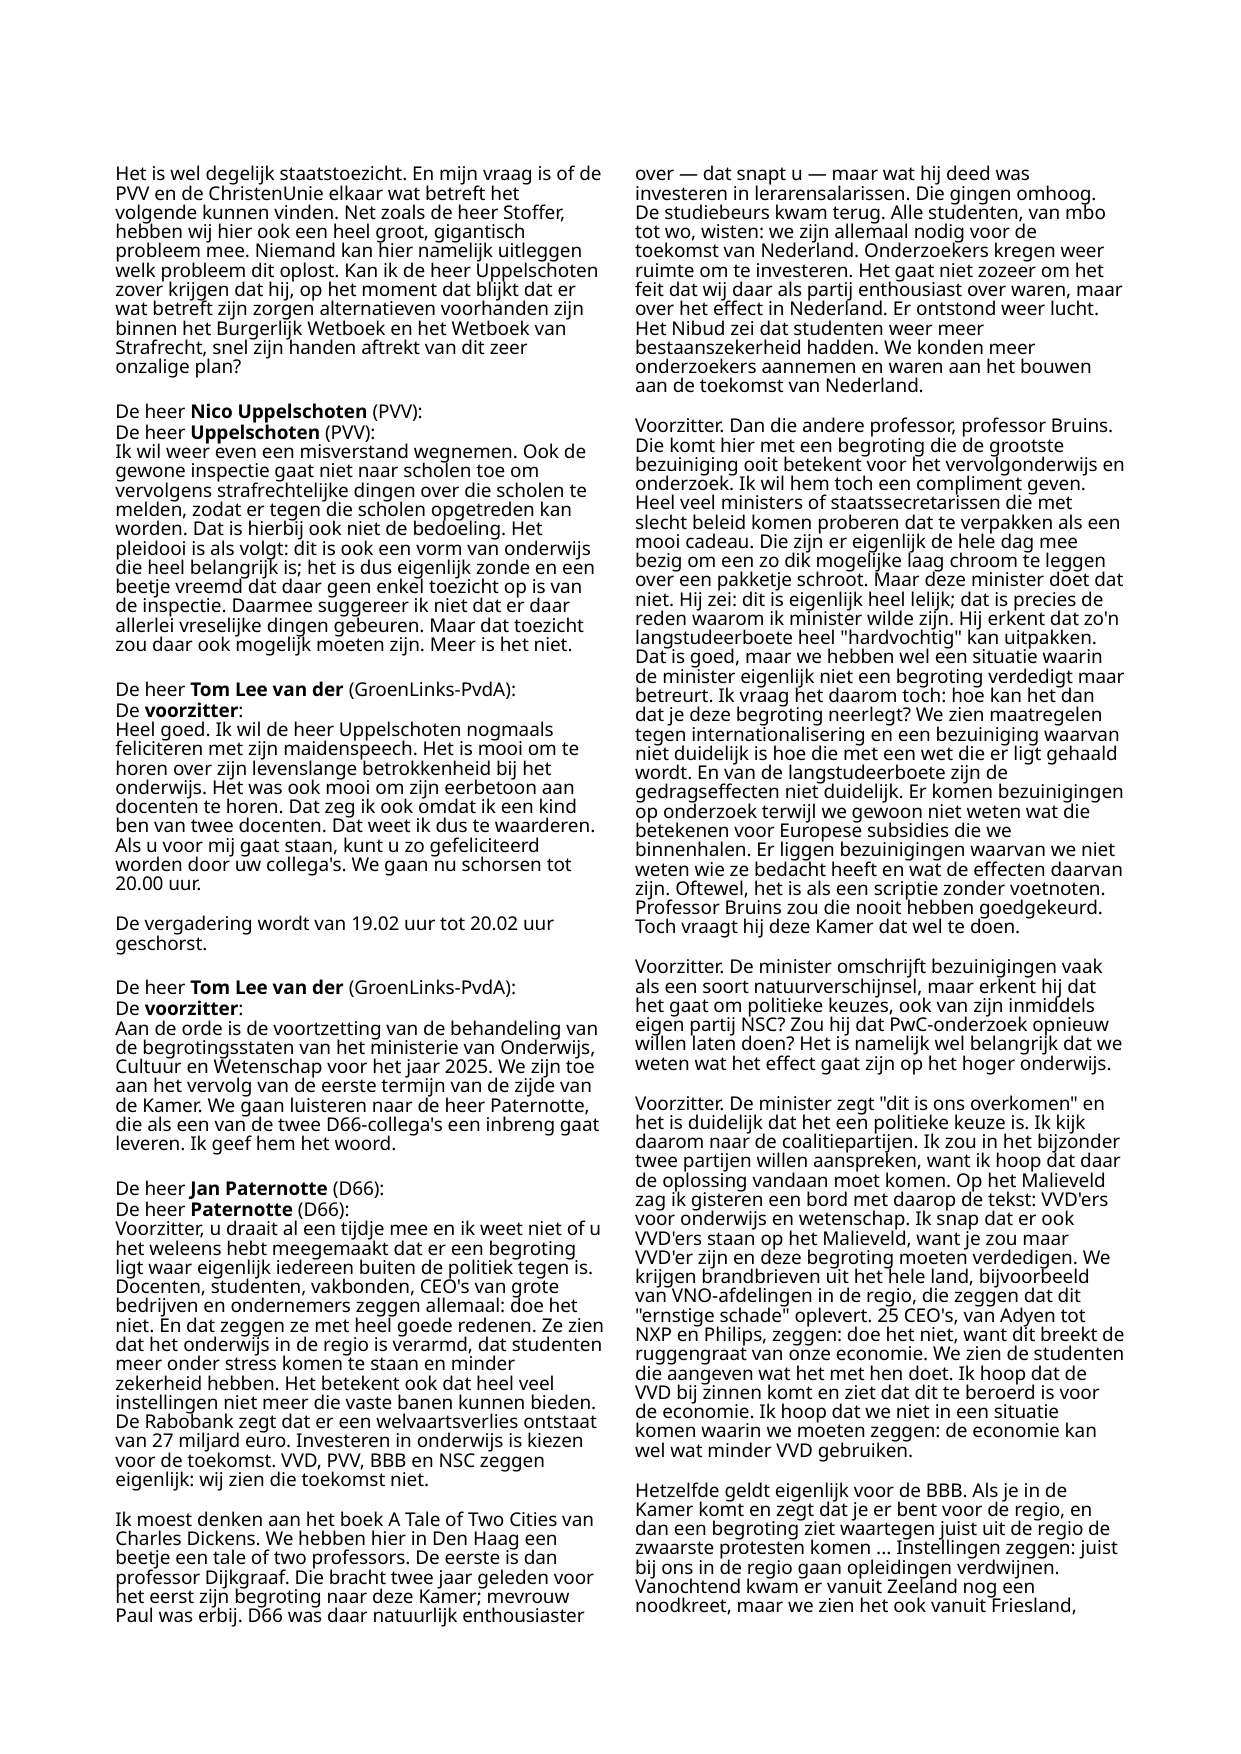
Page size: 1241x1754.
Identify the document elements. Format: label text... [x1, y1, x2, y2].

text Voorzitter. Dan die andere professor, professor Bruins. Die komt hier met een begroting die de grootste bezuiniging ooit betekent voor het vervolgonderwijs en onderzoek. Ik wil hem toch een compliment geven. Heel veel ministers of staatssecretarissen die met slecht beleid komen proberen dat te verpakken als een mooi cadeau. Die zijn er eigenlijk de hele dag mee bezig om een zo dik mogelijke laag chroom te leggen over een pakketje schroot. Maar deze minister doet dat niet. Hij zei: dit is eigenlijk heel lelijk; dat is precies de reden waarom ik minister wilde zijn. Hij erkent dat zo'n langstudeerboete heel "hardvochtig" kan uitpakken. Dat is goed, maar we hebben wel een situatie waarin de minister eigenlijk niet een begroting verdedigt maar betreurt. Ik vraag het daarom toch: hoe kan het dan dat je deze begroting neerlegt? We zien maatregelen tegen internationalisering en een bezuiniging waarvan niet duidelijk is hoe die met een wet die er ligt gehaald wordt. En van de langstudeerboete zijn de gedragseffecten niet duidelijk. Er komen bezuinigingen op onderzoek terwijl we gewoon niet weten wat die betekenen voor Europese subsidies die we binnenhalen. Er liggen bezuinigingen waarvan we niet weten wie ze bedacht heeft en wat de effecten daarvan zijn. Oftewel, het is als een scriptie zonder voetnoten. Professor Bruins zou die nooit hebben goedgekeurd. Toch vraagt hij deze Kamer dat wel te doen. [635, 417, 1125, 938]
text Heel goed. Ik wil de heer Uppelschoten nogmaals feliciteren met zijn maidenspeech. Het is mooi om te horen over zijn levenslange betrokkenheid bij het onderwijs. Het was ook mooi om zijn eerbetoon aan docenten te horen. Dat zeg ik ook omdat ik een kind ben van twee docenten. Dat weet ik dus te waarderen. Als u voor mij gaat staan, kunt u zo gefeliciteerd worden door uw collega's. We gaan nu schorsen tot 20.00 uur. [115, 721, 605, 894]
text De heer Paternotte (D66): [115, 1201, 605, 1220]
text Voorzitter, u draait al een tijdje mee en ik weet niet of u het weleens hebt meegemaakt dat er een begroting ligt waar eigenlijk iedereen buiten de politiek tegen is. Docenten, studenten, vakbonden, CEO's van grote bedrijven en ondernemers zeggen allemaal: doe het niet. En dat zeggen ze met heel goede redenen. Ze zien dat het onderwijs in de regio is verarmd, dat studenten meer onder stress komen te staan en minder zekerheid hebben. Het betekent ook dat heel veel instellingen niet meer die vaste banen kunnen bieden. De Rabobank zegt dat er een welvaartsverlies ontstaat van 27 miljard euro. Investeren in onderwijs is kiezen voor de toekomst. VVD, PVV, BBB en NSC zeggen eigenlijk: wij zien die toekomst niet. [115, 1220, 605, 1490]
text Voorzitter. De minister zegt "dit is ons overkomen" en het is duidelijk dat het een politieke keuze is. Ik kijk daarom naar de coalitiepartijen. Ik zou in het bijzonder twee partijen willen aanspreken, want ik hoop dat daar de oplossing vandaan moet komen. Op het Malieveld zag ik gisteren een bord met daarop de tekst: VVD'ers voor onderwijs en wetenschap. Ik snap dat er ook VVD'ers staan op het Malieveld, want je zou maar VVD'er zijn en deze begroting moeten verdedigen. We krijgen brandbrieven uit het hele land, bijvoorbeeld van VNO-afdelingen in de regio, die zeggen dat dit "ernstige schade" oplevert. 25 CEO's, van Adyen tot NXP en Philips, zeggen: doe het niet, want dit breekt de ruggengraat van onze economie. We zien de studenten die aangeven wat het met hen doet. Ik hoop dat de VVD bij zinnen komt en ziet dat dit te beroerd is voor de economie. Ik hoop dat we niet in een situatie komen waarin we moeten zeggen: de economie kan wel wat minder VVD gebruiken. [635, 1095, 1125, 1461]
text De voorzitter: [115, 1000, 605, 1019]
text De heer Jan Paternotte (D66): [115, 1175, 605, 1201]
text Ik wil weer even een misverstand wegnemen. Ook de gewone inspectie gaat niet naar scholen toe om vervolgens strafrechtelijke dingen over die scholen te melden, zodat er tegen die scholen opgetreden kan worden. Dat is hierbij ook niet de bedoeling. Het pleidooi is als volgt: dit is ook een vorm van onderwijs die heel belangrijk is; het is dus eigenlijk zonde en een beetje vreemd dat daar geen enkel toezicht op is van de inspectie. Daarmee suggereer ik niet dat er daar allerlei vreselijke dingen gebeuren. Maar dat toezicht zou daar ook mogelijk moeten zijn. Meer is het niet. [115, 443, 605, 655]
text De heer Tom Lee van der (GroenLinks-PvdA): [115, 974, 605, 1000]
text Ik moest denken aan het boek A Tale of Two Cities van Charles Dickens. We hebben hier in Den Haag een beetje een tale of two professors. De eerste is dan professor Dijkgraaf. Die bracht twee jaar geleden voor het eerst zijn begroting naar deze Kamer; mevrouw Paul was erbij. D66 was daar natuurlijk enthousiaster [115, 1511, 605, 1626]
text De heer Nico Uppelschoten (PVV): [115, 398, 605, 424]
text Hetzelfde geldt eigenlijk voor de BBB. Als je in de Kamer komt en zegt dat je er bent voor de regio, en dan een begroting ziet waartegen juist uit de regio de zwaarste protesten komen ... Instellingen zeggen: juist bij ons in de regio gaan opleidingen verdwijnen. Vanochtend kwam er vanuit Zeeland nog een noodkreet, maar we zien het ook vanuit Friesland, [635, 1482, 1125, 1616]
text De voorzitter: [115, 702, 605, 721]
text De vergadering wordt van 19.02 uur tot 20.02 uur geschorst. [115, 915, 605, 954]
text De heer Uppelschoten (PVV): [115, 424, 605, 443]
text Het is wel degelijk staatstoezicht. En mijn vraag is of de PVV en de ChristenUnie elkaar wat betreft het volgende kunnen vinden. Net zoals de heer Stoffer, hebben wij hier ook een heel groot, gigantisch probleem mee. Niemand kan hier namelijk uitleggen welk probleem dit oplost. Kan ik de heer Uppelschoten zover krijgen dat hij, op het moment dat blijkt dat er wat betreft zijn zorgen alternatieven voorhanden zijn binnen het Burgerlijk Wetboek en het Wetboek van Strafrecht, snel zijn handen aftrekt van dit zeer onzalige plan? [115, 165, 605, 377]
text over — dat snapt u — maar wat hij deed was investeren in lerarensalarissen. Die gingen omhoog. De studiebeurs kwam terug. Alle studenten, van mbo tot wo, wisten: we zijn allemaal nodig voor de toekomst van Nederland. Onderzoekers kregen weer ruimte om te investeren. Het gaat niet zozeer om het feit dat wij daar als partij enthousiast over waren, maar over het effect in Nederland. Er ontstond weer lucht. Het Nibud zei dat studenten weer meer bestaanszekerheid hadden. We konden meer onderzoekers aannemen en waren aan het bouwen aan de toekomst van Nederland. [635, 165, 1125, 397]
text De heer Tom Lee van der (GroenLinks-PvdA): [115, 676, 605, 702]
text Aan de orde is de voortzetting van de behandeling van de begrotingsstaten van het ministerie van Onderwijs, Cultuur en Wetenschap voor het jaar 2025. We zijn toe aan het vervolg van de eerste termijn van de zijde van de Kamer. We gaan luisteren naar de heer Paternotte, die als een van de twee D66-collega's een inbreng gaat leveren. Ik geef hem het woord. [115, 1019, 605, 1154]
text Voorzitter. De minister omschrijft bezuinigingen vaak als een soort natuurverschijnsel, maar erkent hij dat het gaat om politieke keuzes, ook van zijn inmiddels eigen partij NSC? Zou hij dat PwC-onderzoek opnieuw willen laten doen? Het is namelijk wel belangrijk dat we weten wat het effect gaat zijn op het hoger onderwijs. [635, 958, 1125, 1074]
